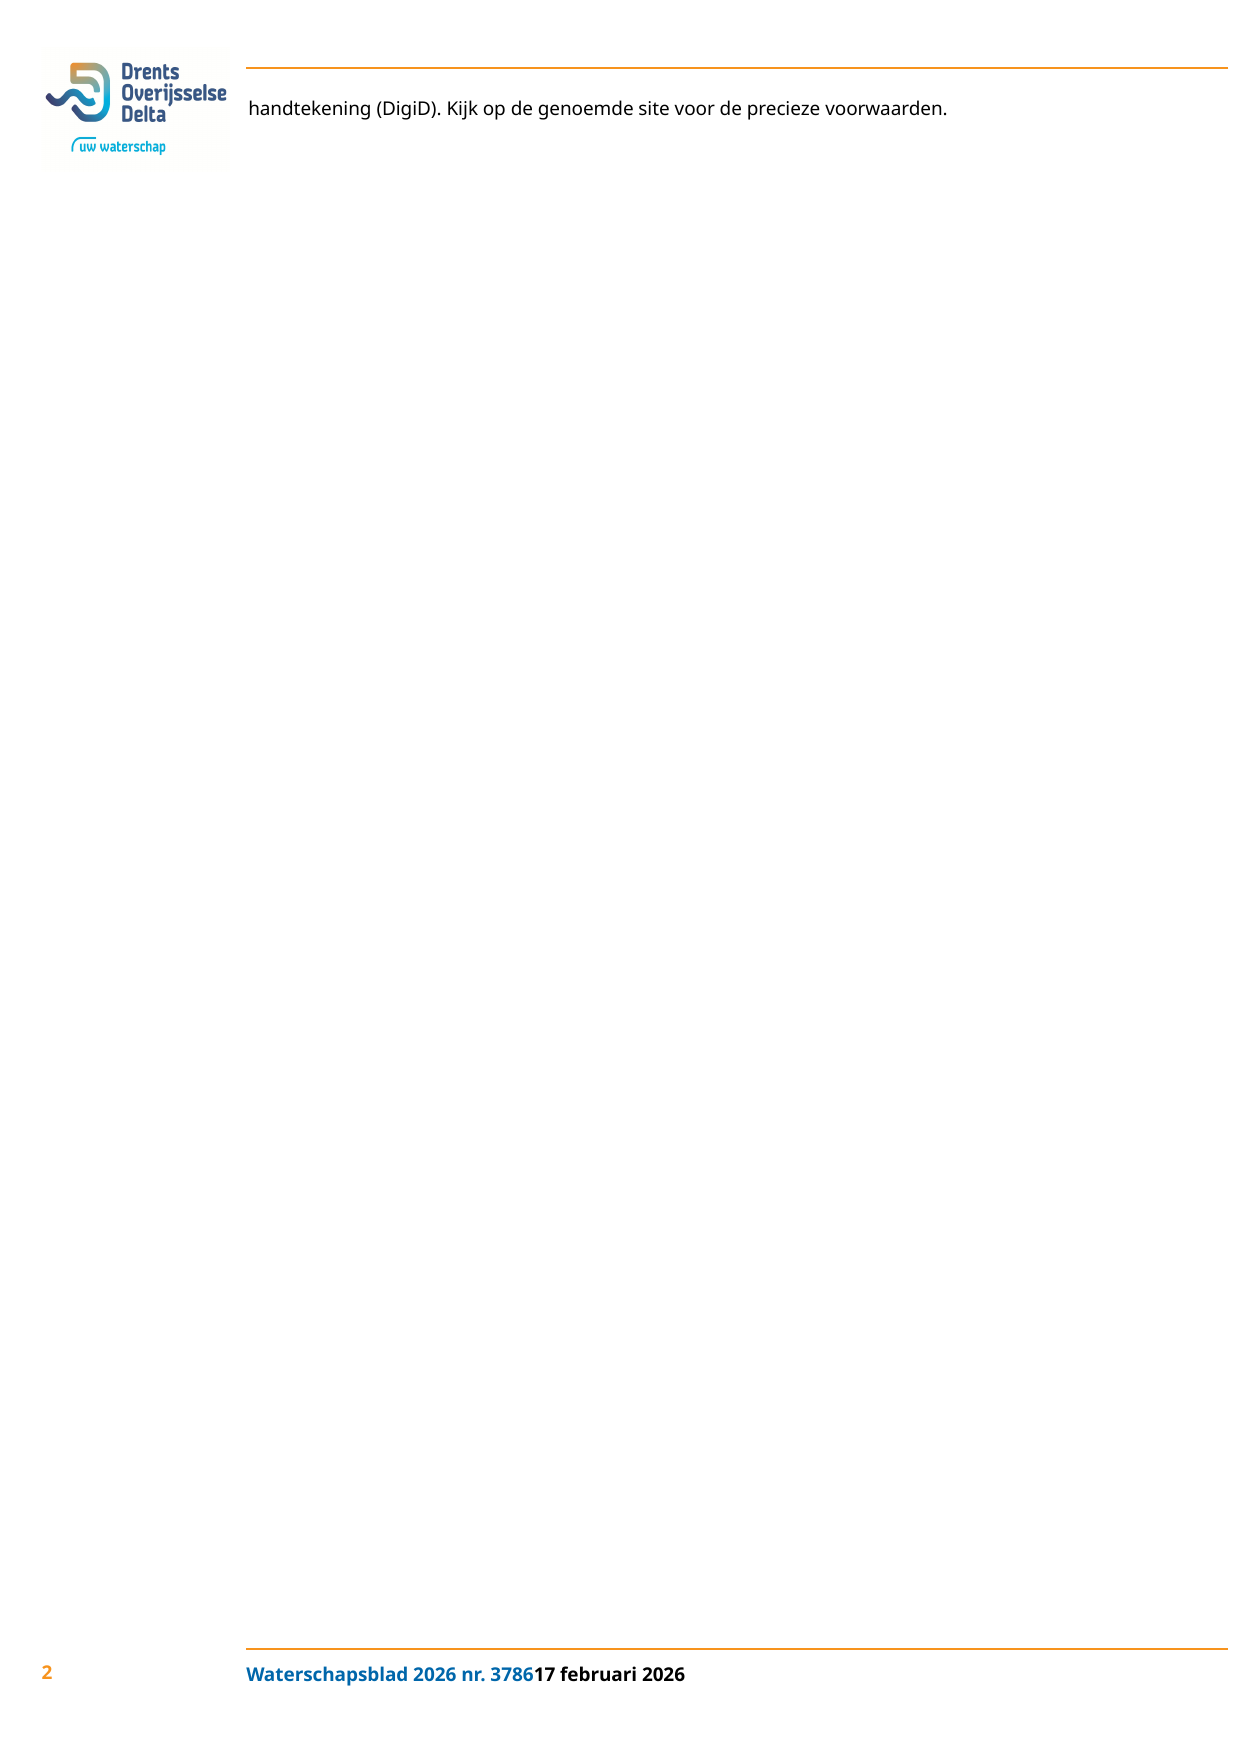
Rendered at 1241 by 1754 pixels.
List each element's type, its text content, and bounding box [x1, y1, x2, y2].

text handtekening (DigiD). Kijk op de genoemde site voor de precieze voorwaarden. [248, 95, 1152, 121]
picture [41, 47, 231, 172]
